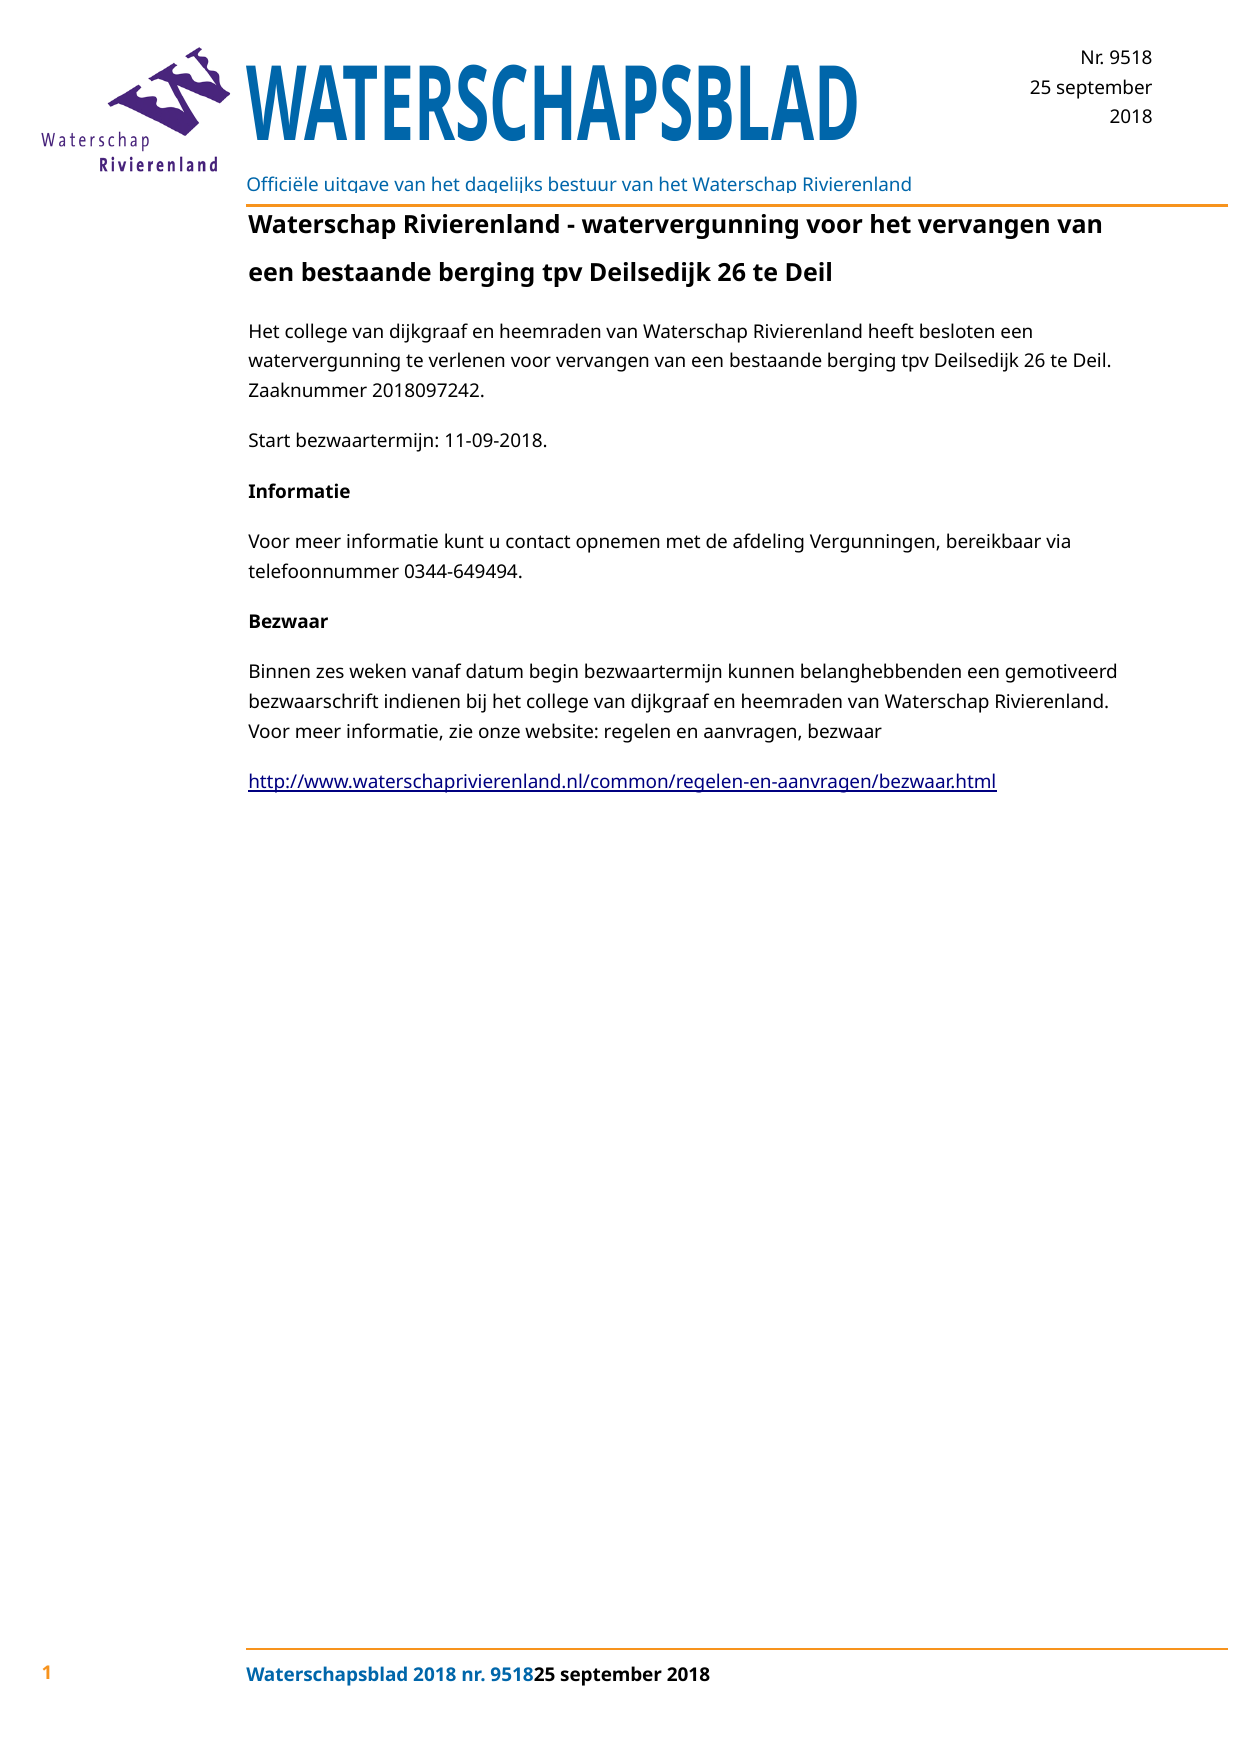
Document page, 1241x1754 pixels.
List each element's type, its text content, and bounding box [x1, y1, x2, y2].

text Start bezwaartermijn: 11-09-2018. [248, 427, 1152, 453]
picture [41, 47, 231, 172]
text Het college van dijkgraaf en heemraden van Waterschap Rivierenland heeft besloten een watervergunning te verlenen voor vervangen van een bestaande berging tpv Deilsedijk 26 te Deil. Zaaknummer 2018097242. [248, 318, 1152, 403]
text http://www.waterschaprivierenland.nl/common/regelen-en-aanvragen/bezwaar.html [248, 768, 1152, 794]
text Waterschap Rivierenland - watervergunning voor het vervangen van een bestaande berging tpv Deilsedijk 26 te Deil [248, 207, 1152, 288]
text Bezwaar [248, 608, 1152, 634]
text Binnen zes weken vanaf datum begin bezwaartermijn kunnen belanghebbenden een gemotiveerd bezwaarschrift indienen bij het college van dijkgraaf en heemraden van Waterschap Rivierenland. Voor meer informatie, zie onze website: regelen en aanvragen, bezwaar [248, 659, 1152, 744]
text Informatie [248, 478, 1152, 504]
text Voor meer informatie kunt u contact opnemen met de afdeling Vergunningen, bereikbaar via telefoonnummer 0344-649494. [248, 528, 1152, 584]
